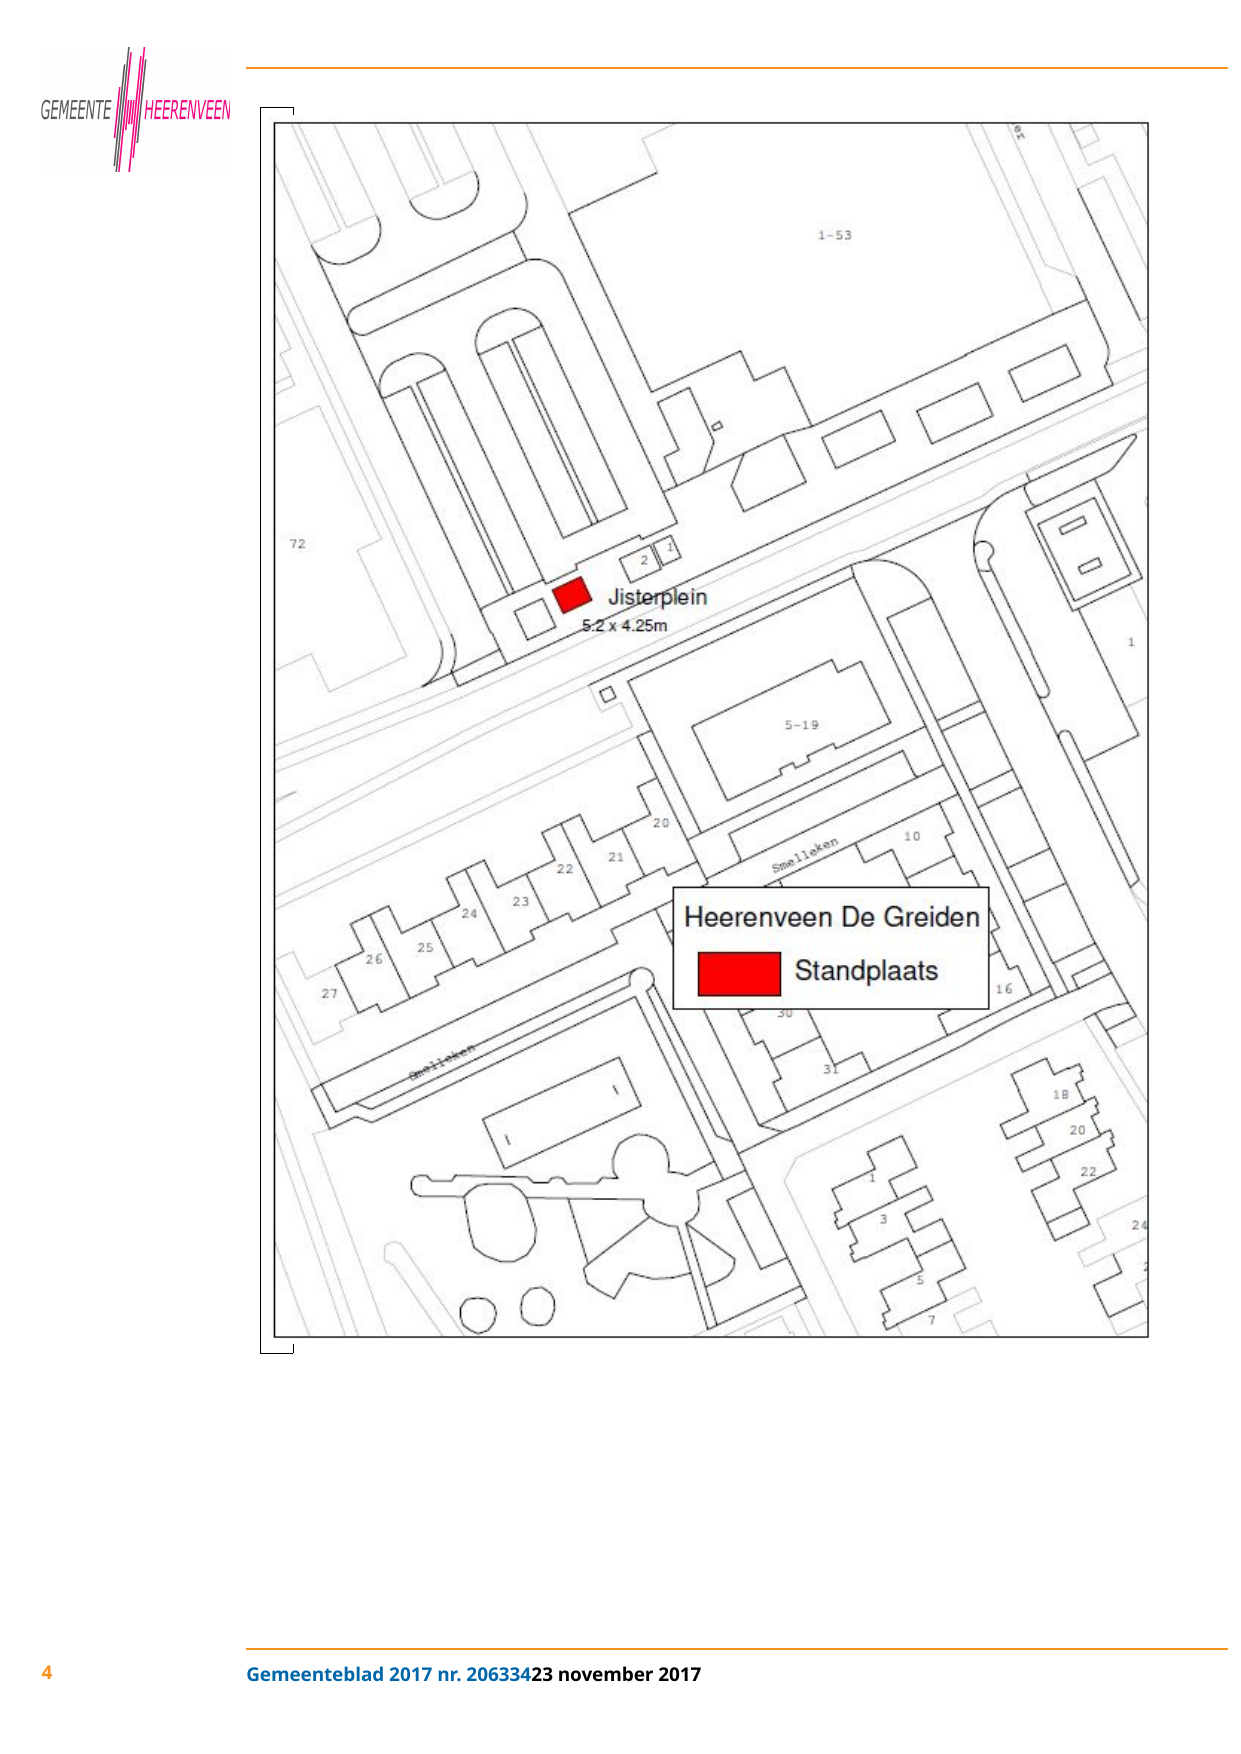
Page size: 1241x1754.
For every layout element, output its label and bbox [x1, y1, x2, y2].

picture [41, 47, 231, 172]
picture [268, 115, 1155, 1344]
